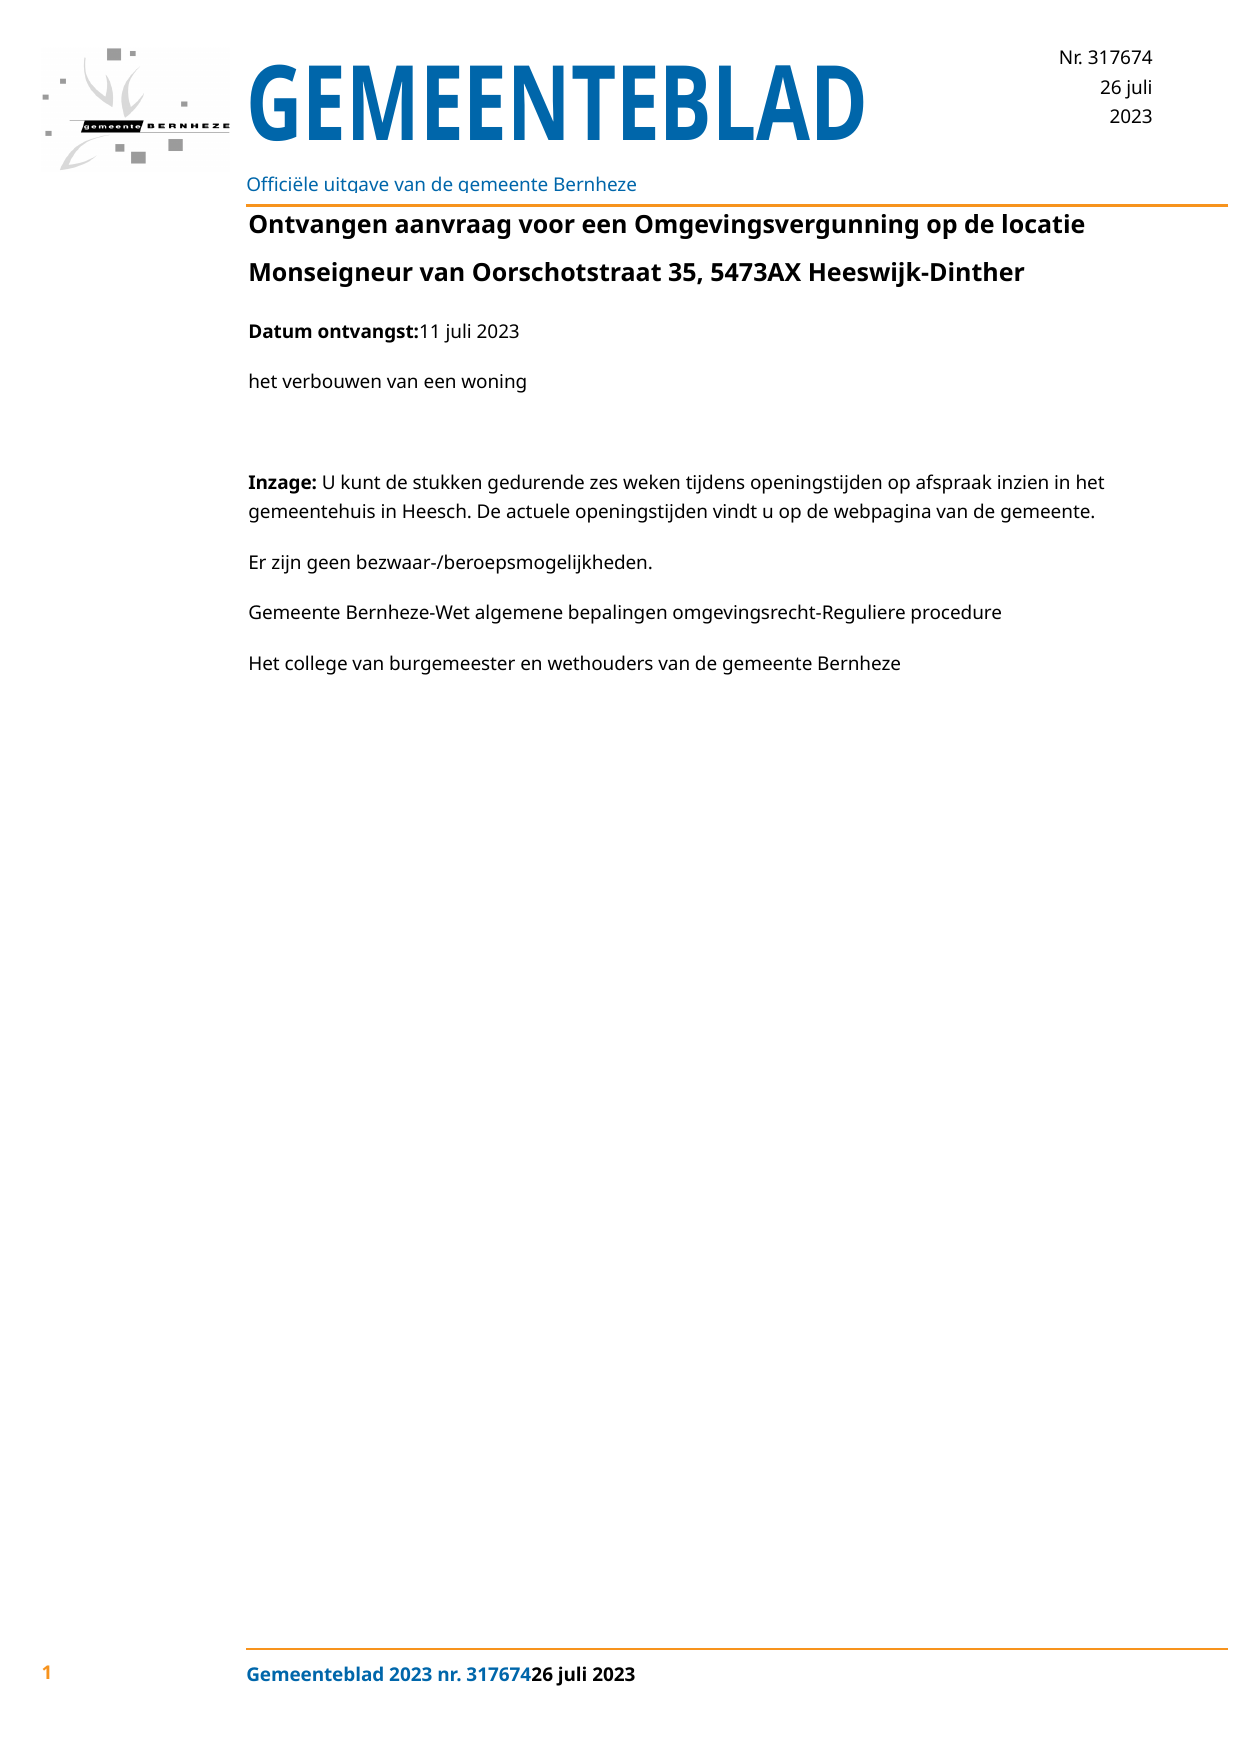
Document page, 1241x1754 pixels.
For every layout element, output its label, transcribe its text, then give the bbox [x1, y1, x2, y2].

text het verbouwen van een woning [248, 368, 1152, 394]
text Gemeente Bernheze-Wet algemene bepalingen omgevingsrecht-Reguliere procedure [248, 599, 1152, 625]
text Datum ontvangst:11 juli 2023 [248, 318, 1152, 344]
text Inzage: U kunt de stukken gedurende zes weken tijdens openingstijden op afspraak inzien in het gemeentehuis in Heesch. De actuele openingstijden vindt u op de webpagina van de gemeente. [248, 469, 1152, 524]
text Het college van burgemeester en wethouders van de gemeente Bernheze [248, 650, 1152, 676]
text Er zijn geen bezwaar-/beroepsmogelijkheden. [248, 549, 1152, 575]
text Ontvangen aanvraag voor een Omgevingsvergunning op de locatie Monseigneur van Oorschotstraat 35, 5473AX Heeswijk-Dinther [248, 207, 1152, 288]
picture [41, 47, 231, 172]
